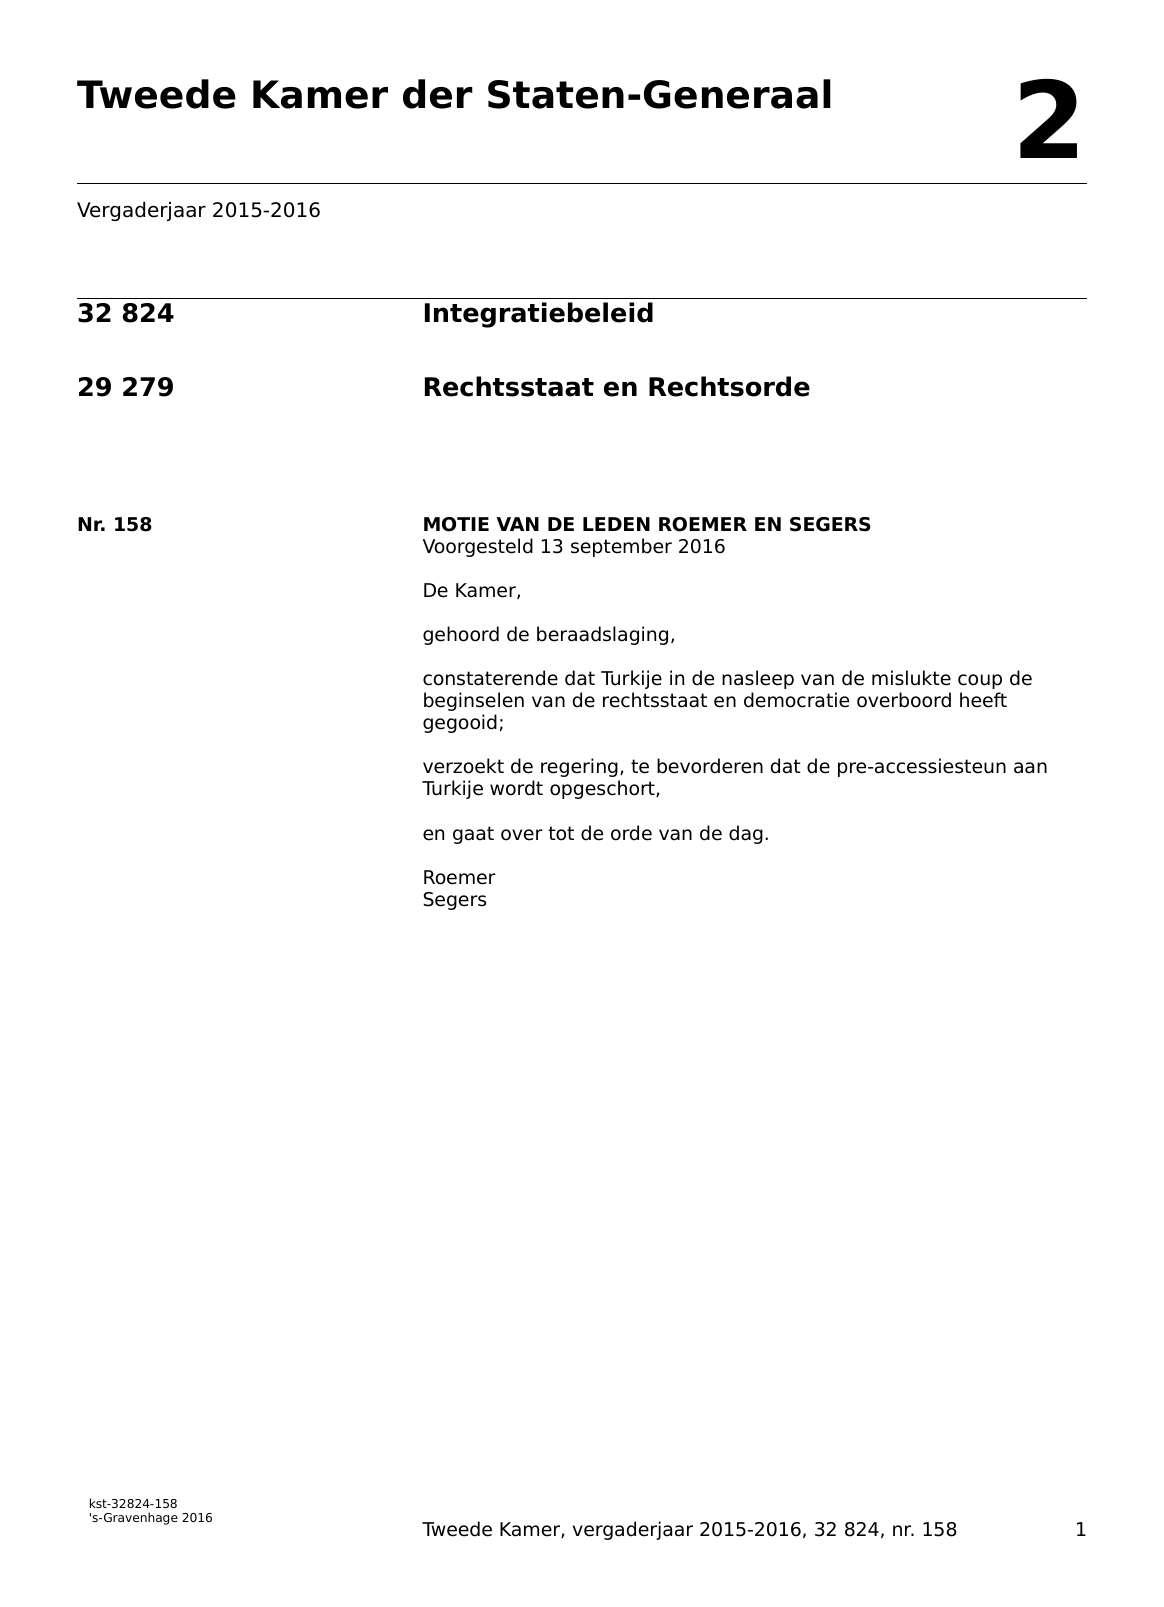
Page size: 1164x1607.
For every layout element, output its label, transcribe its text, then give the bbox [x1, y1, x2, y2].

text Voorgesteld 13 september 2016 [422, 536, 1087, 558]
text verzoekt de regering, te bevorderen dat de pre-accessiesteun aan Turkije wordt opgeschort, [422, 756, 1087, 800]
text 's-Gravenhage 2016 [88, 1511, 323, 1525]
subtitle Nr. 158 MOTIE VAN DE LEDEN ROEMER EN SEGERS [77, 514, 1087, 536]
text Segers [422, 889, 1087, 911]
text De Kamer, [422, 580, 1087, 602]
text en gaat over tot de orde van de dag. [422, 822, 1087, 844]
text kst-32824-158 [88, 1497, 323, 1511]
table_header Tweede Kamer der Staten-Generaal [77, 59, 886, 183]
text Roemer [422, 867, 1087, 889]
subtitle 29 279 Rechtsstaat en Rechtsorde [77, 373, 1087, 403]
text gehoord de beraadslaging, [422, 624, 1087, 646]
table_cell Vergaderjaar 2015-2016 [77, 184, 1087, 298]
subtitle 32 824 Integratiebeleid [77, 299, 1087, 329]
text constaterende dat Turkije in de nasleep van de mislukte coup de beginselen van de rechtsstaat en democratie overboord heeft gegooid; [422, 668, 1087, 734]
table_header 2 [886, 59, 1087, 183]
